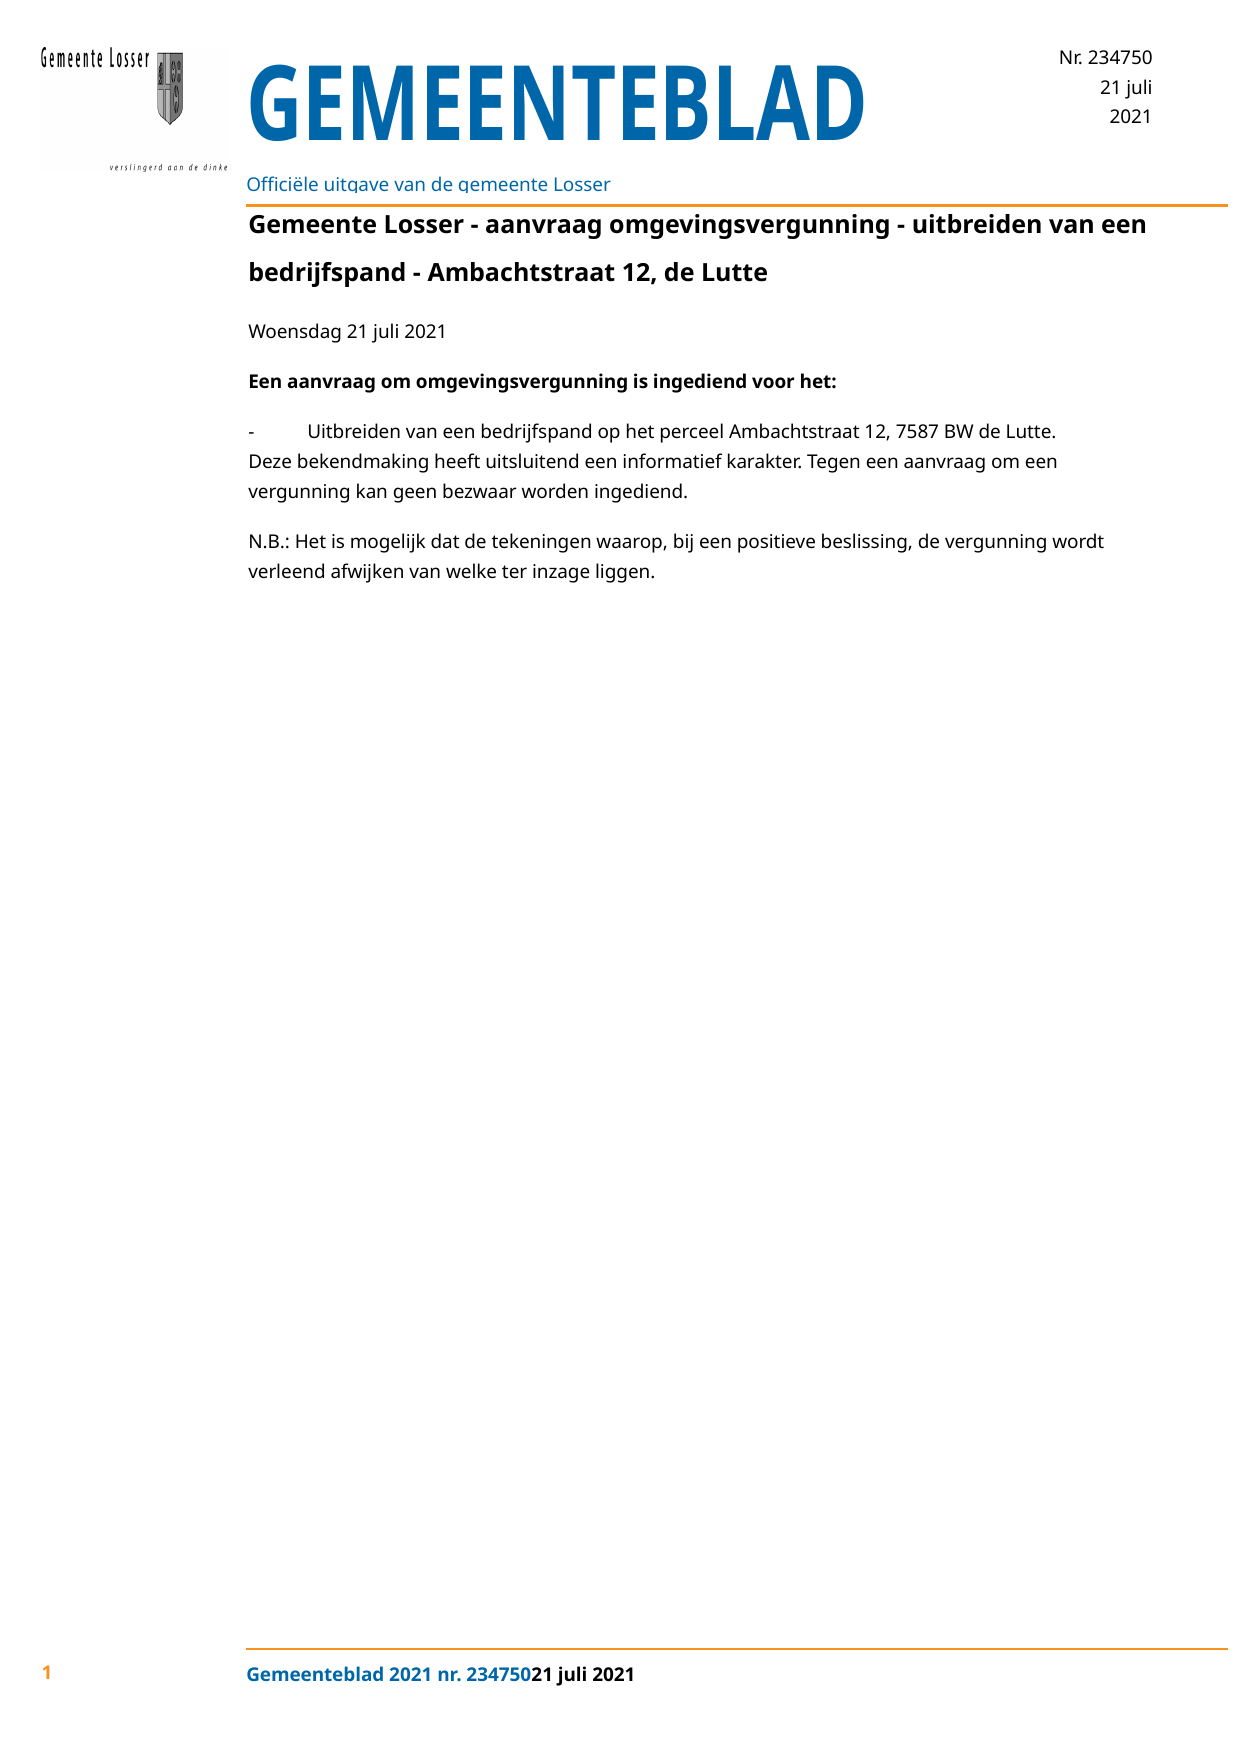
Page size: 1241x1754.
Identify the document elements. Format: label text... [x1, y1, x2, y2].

text N.B.: Het is mogelijk dat de tekeningen waarop, bij een positieve beslissing, de vergunning wordt verleend afwijken van welke ter inzage liggen. [248, 528, 1152, 584]
text Deze bekendmaking heeft uitsluitend een informatief karakter. Tegen een aanvraag om een vergunning kan geen bezwaar worden ingediend. [248, 448, 1152, 504]
text Gemeente Losser - aanvraag omgevingsvergunning - uitbreiden van een bedrijfspand - Ambachtstraat 12, de Lutte [248, 207, 1152, 288]
list Uitbreiden van een bedrijfspand op het perceel Ambachtstraat 12, 7587 BW de Lutte. [248, 419, 1152, 444]
text Woensdag 21 juli 2021 [248, 318, 1152, 344]
text Een aanvraag om omgevingsvergunning is ingediend voor het: [248, 368, 1152, 394]
picture [41, 47, 231, 172]
